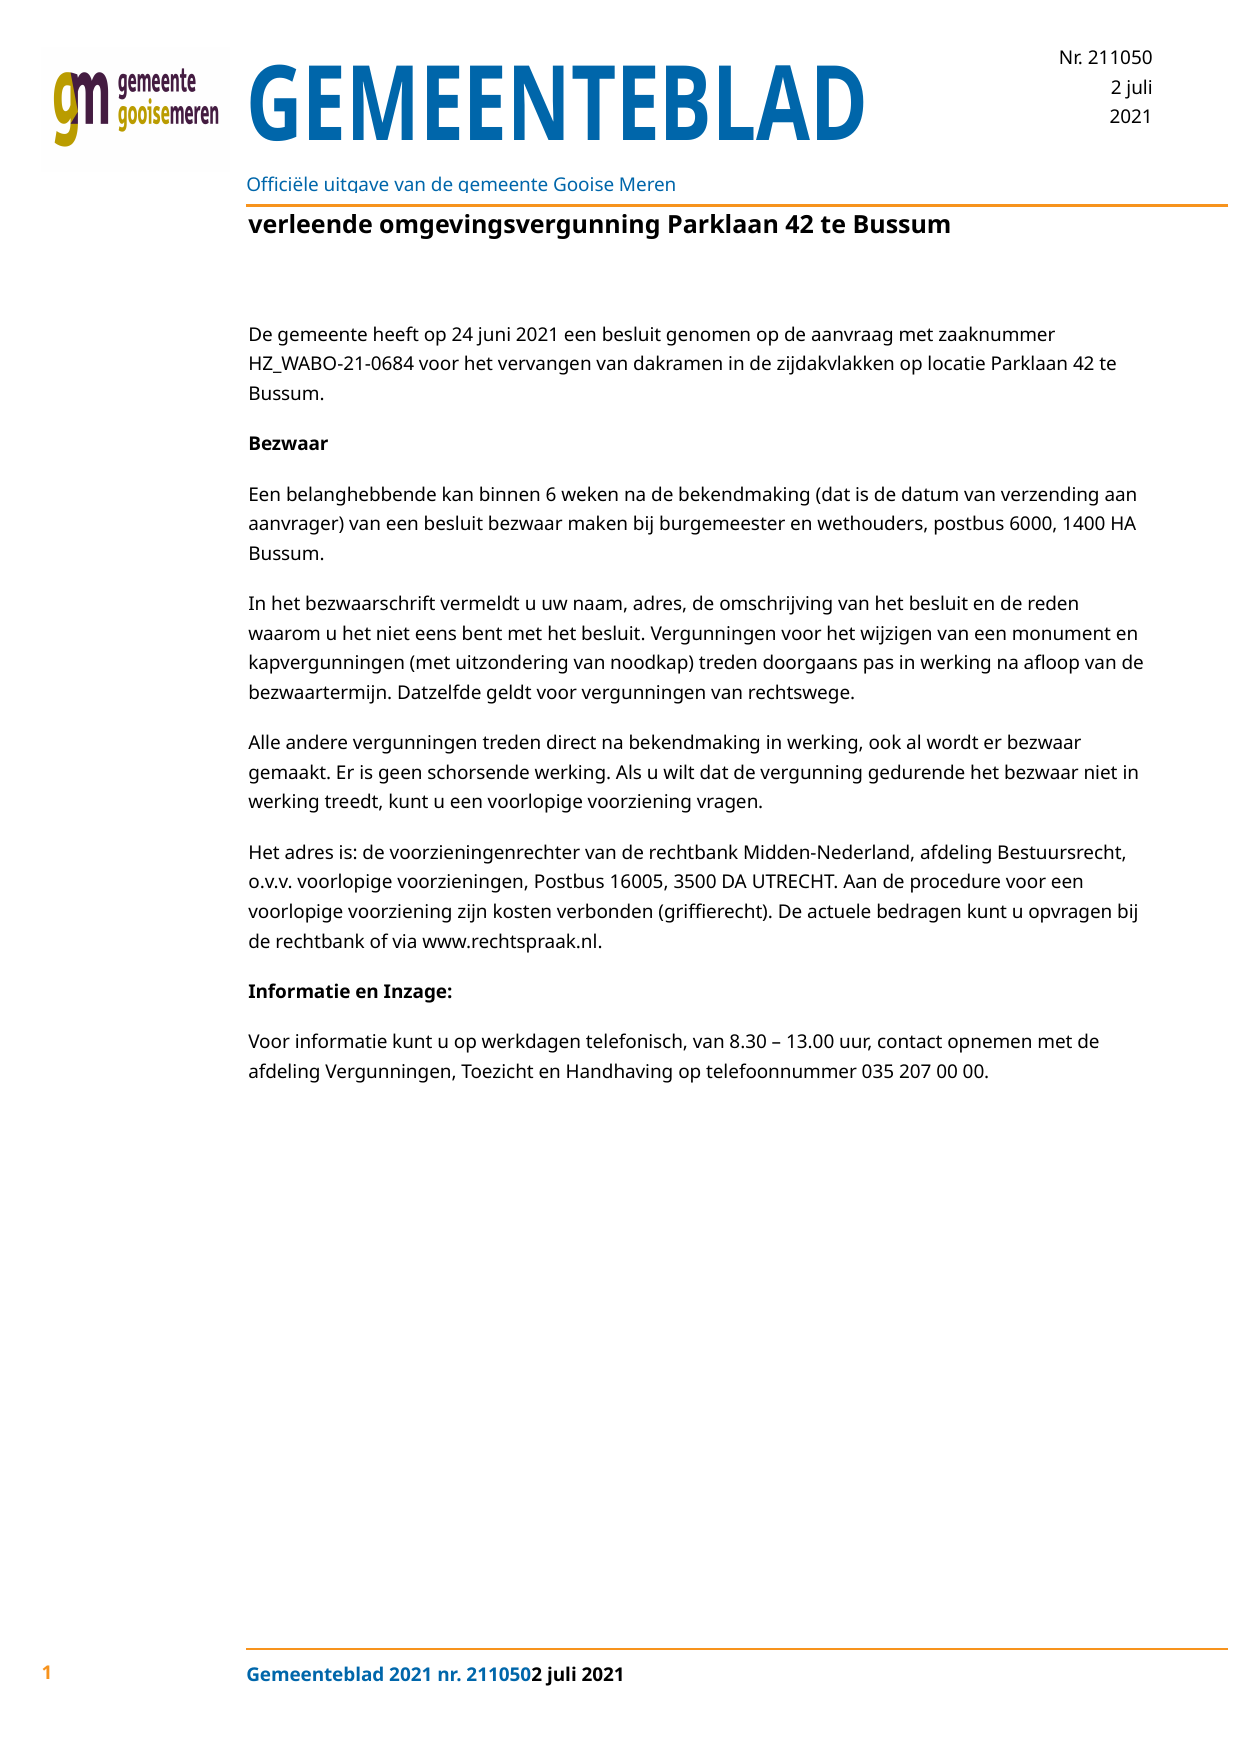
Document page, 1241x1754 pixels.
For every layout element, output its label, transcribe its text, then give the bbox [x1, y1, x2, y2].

text De gemeente heeft op 24 juni 2021 een besluit genomen op de aanvraag met zaaknummer HZ_WABO-21-0684 voor het vervangen van dakramen in de zijdakvlakken op locatie Parklaan 42 te Bussum. [248, 321, 1152, 406]
text Bezwaar [248, 430, 1152, 456]
text Een belanghebbende kan binnen 6 weken na de bekendmaking (dat is de datum van verzending aan aanvrager) van een besluit bezwaar maken bij burgemeester en wethouders, postbus 6000, 1400 HA Bussum. [248, 481, 1152, 566]
text Voor informatie kunt u op werkdagen telefonisch, van 8.30 – 13.00 uur, contact opnemen met de afdeling Vergunningen, Toezicht en Handhaving op telefoonnummer 035 207 00 00. [248, 1029, 1152, 1084]
text Informatie en Inzage: [248, 978, 1152, 1004]
text In het bezwaarschrift vermeldt u uw naam, adres, de omschrijving van het besluit en de reden waarom u het niet eens bent met het besluit. Vergunningen voor het wijzigen van een monument en kapvergunningen (met uitzondering van noodkap) treden doorgaans pas in werking na afloop van de bezwaartermijn. Datzelfde geldt voor vergunningen van rechtswege. [248, 590, 1152, 705]
picture [41, 47, 231, 172]
text verleende omgevingsvergunning Parklaan 42 te Bussum [248, 207, 1152, 241]
text Alle andere vergunningen treden direct na bekendmaking in werking, ook al wordt er bezwaar gemaakt. Er is geen schorsende werking. Als u wilt dat de vergunning gedurende het bezwaar niet in werking treedt, kunt u een voorlopige voorziening vragen. [248, 729, 1152, 814]
text Het adres is: de voorzieningenrechter van de rechtbank Midden-Nederland, afdeling Bestuursrecht, o.v.v. voorlopige voorzieningen, Postbus 16005, 3500 DA UTRECHT. Aan de procedure voor een voorlopige voorziening zijn kosten verbonden (griffierecht). De actuele bedragen kunt u opvragen bij de rechtbank of via www.rechtspraak.nl. [248, 839, 1152, 953]
